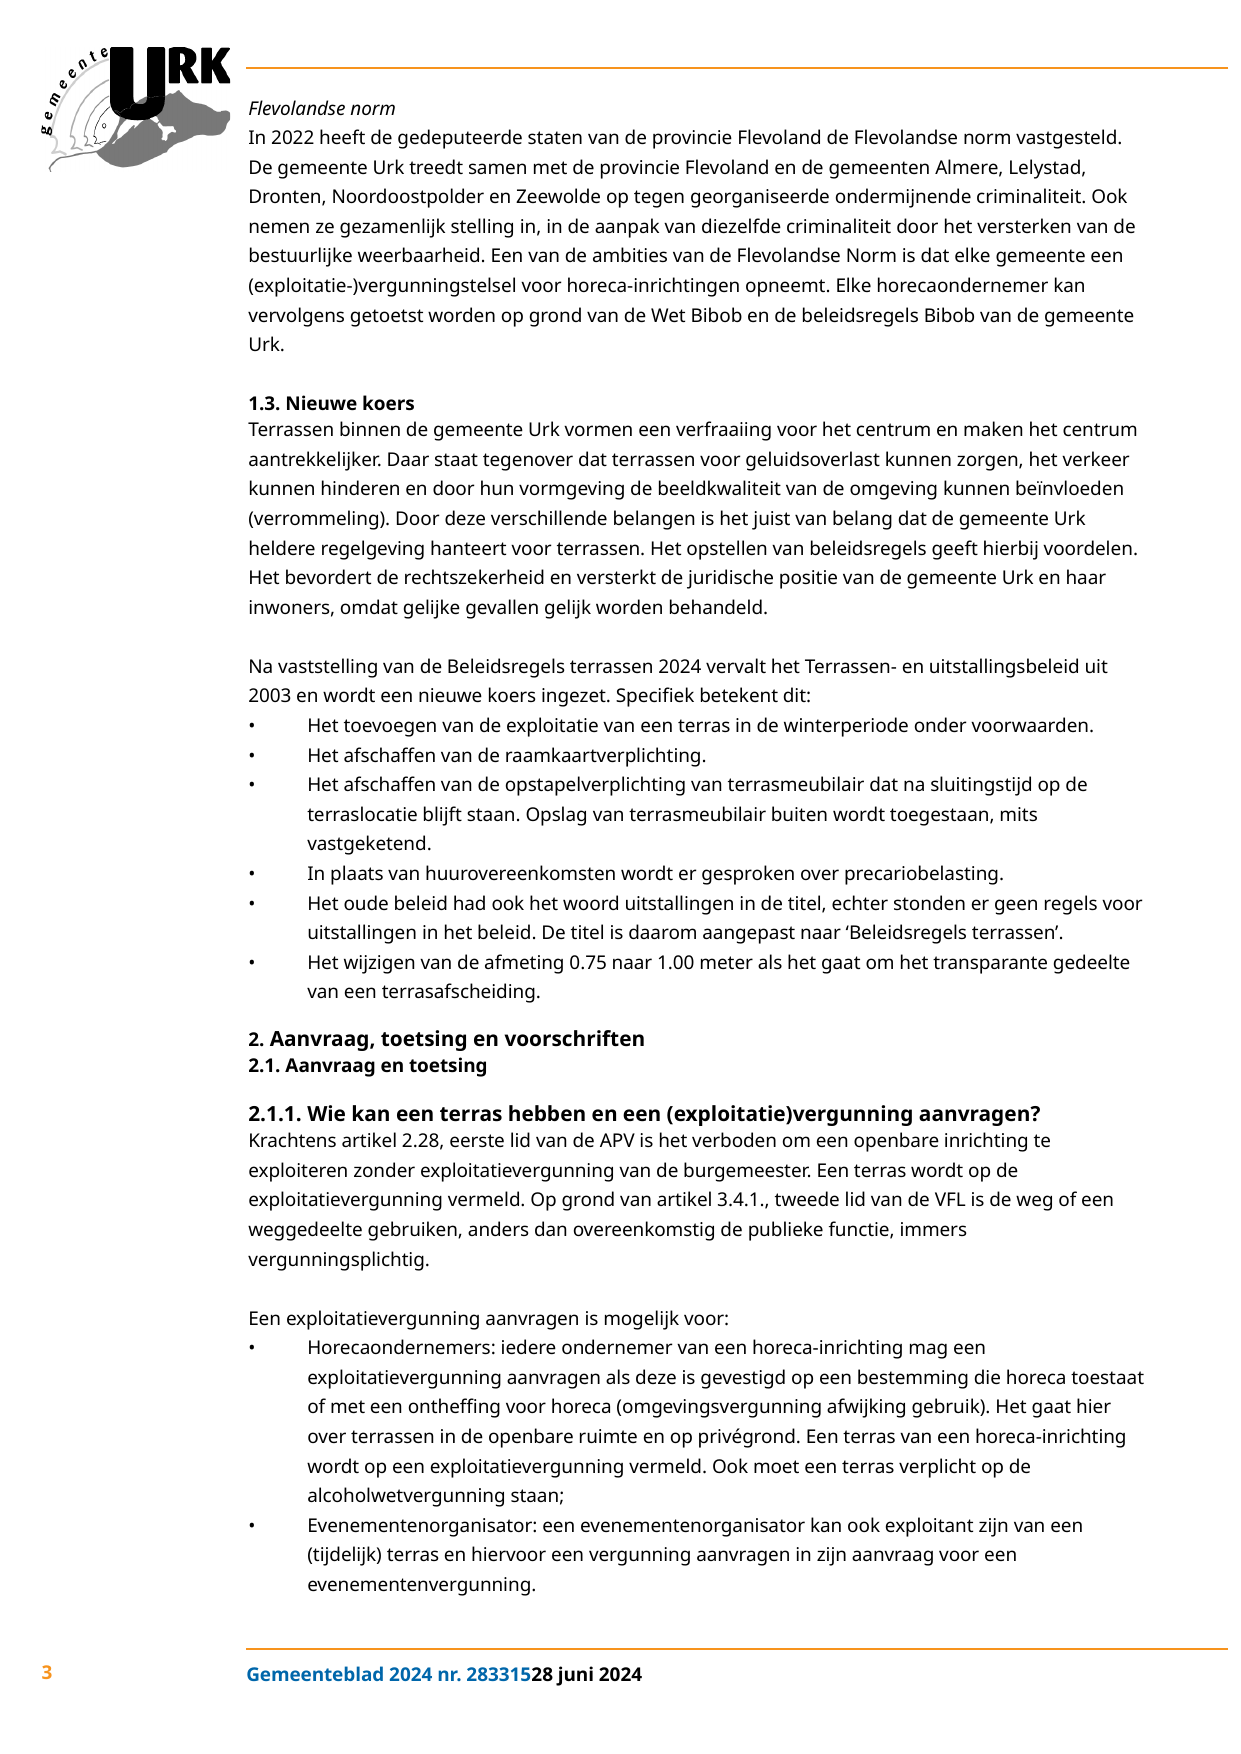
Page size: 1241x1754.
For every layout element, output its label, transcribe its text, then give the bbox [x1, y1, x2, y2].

list Het wijzigen van de afmeting 0.75 naar 1.00 meter als het gaat om het transparante gedeelte van een terrasafscheiding. [248, 949, 1152, 1004]
text Terrassen binnen de gemeente Urk vormen een verfraaiing voor het centrum en maken het centrum aantrekkelijker. Daar staat tegenover dat terrassen voor geluidsoverlast kunnen zorgen, het verkeer kunnen hinderen en door hun vormgeving de beeldkwaliteit van de omgeving kunnen beïnvloeden (verrommeling). Door deze verschillende belangen is het juist van belang dat de gemeente Urk heldere regelgeving hanteert voor terrassen. Het opstellen van beleidsregels geeft hierbij voordelen. Het bevordert de rechtszekerheid en versterkt de juridische positie van de gemeente Urk en haar inwoners, omdat gelijke gevallen gelijk worden behandeld. [248, 416, 1152, 619]
list Evenementenorganisator: een evenementenorganisator kan ook exploitant zijn van een (tijdelijk) terras en hiervoor een vergunning aanvragen in zijn aanvraag voor een evenementenvergunning. [248, 1512, 1152, 1597]
text Krachtens artikel 2.28, eerste lid van de APV is het verboden om een openbare inrichting te exploiteren zonder exploitatievergunning van de burgemeester. Een terras wordt op de exploitatievergunning vermeld. Op grond van artikel 3.4.1., tweede lid van de VFL is de weg of een weggedeelte gebruiken, anders dan overeenkomstig de publieke functie, immers vergunningsplichtig. [248, 1127, 1152, 1272]
list Het oude beleid had ook het woord uitstallingen in de titel, echter stonden er geen regels voor uitstallingen in het beleid. De titel is daarom aangepast naar ‘Beleidsregels terrassen’. [248, 890, 1152, 945]
text 2. Aanvraag, toetsing en voorschriften [248, 1024, 1152, 1052]
text Flevolandse norm [248, 95, 1152, 121]
text 2.1. Aanvraag en toetsing [248, 1052, 1152, 1078]
list In plaats van huurovereenkomsten wordt er gesproken over precariobelasting. [248, 860, 1152, 886]
text Na vaststelling van de Beleidsregels terrassen 2024 vervalt het Terrassen- en uitstallingsbeleid uit 2003 en wordt een nieuwe koers ingezet. Specifiek betekent dit: [248, 653, 1152, 708]
text In 2022 heeft de gedeputeerde staten van de provincie Flevoland de Flevolandse norm vastgesteld. De gemeente Urk treedt samen met de provincie Flevoland en de gemeenten Almere, Lelystad, Dronten, Noordoostpolder en Zeewolde op tegen georganiseerde ondermijnende criminaliteit. Ook nemen ze gezamenlijk stelling in, in de aanpak van diezelfde criminaliteit door het versterken van de bestuurlijke weerbaarheid. Een van de ambities van de Flevolandse Norm is dat elke gemeente een (exploitatie-)vergunningstelsel voor horeca-inrichtingen opneemt. Elke horecaondernemer kan vervolgens getoetst worden op grond van de Wet Bibob en de beleidsregels Bibob van de gemeente Urk. [248, 124, 1152, 357]
list Het afschaffen van de opstapelverplichting van terrasmeubilair dat na sluitingstijd op de terraslocatie blijft staan. Opslag van terrasmeubilair buiten wordt toegestaan, mits vastgeketend. [248, 771, 1152, 856]
list Het afschaffen van de raamkaartverplichting. [248, 742, 1152, 767]
picture [41, 47, 231, 172]
text 2.1.1. Wie kan een terras hebben en een (exploitatie)vergunning aanvragen? [248, 1099, 1152, 1127]
text 1.3. Nieuwe koers [248, 391, 1152, 416]
text Een exploitatievergunning aanvragen is mogelijk voor: [248, 1305, 1152, 1331]
list Het toevoegen van de exploitatie van een terras in de winterperiode onder voorwaarden. [248, 712, 1152, 738]
list Horecaondernemers: iedere ondernemer van een horeca-inrichting mag een exploitatievergunning aanvragen als deze is gevestigd op een bestemming die horeca toestaat of met een ontheffing voor horeca (omgevingsvergunning afwijking gebruik). Het gaat hier over terrassen in de openbare ruimte en op privégrond. Een terras van een horeca-inrichting wordt op een exploitatievergunning vermeld. Ook moet een terras verplicht op de alcoholwetvergunning staan; [248, 1334, 1152, 1508]
